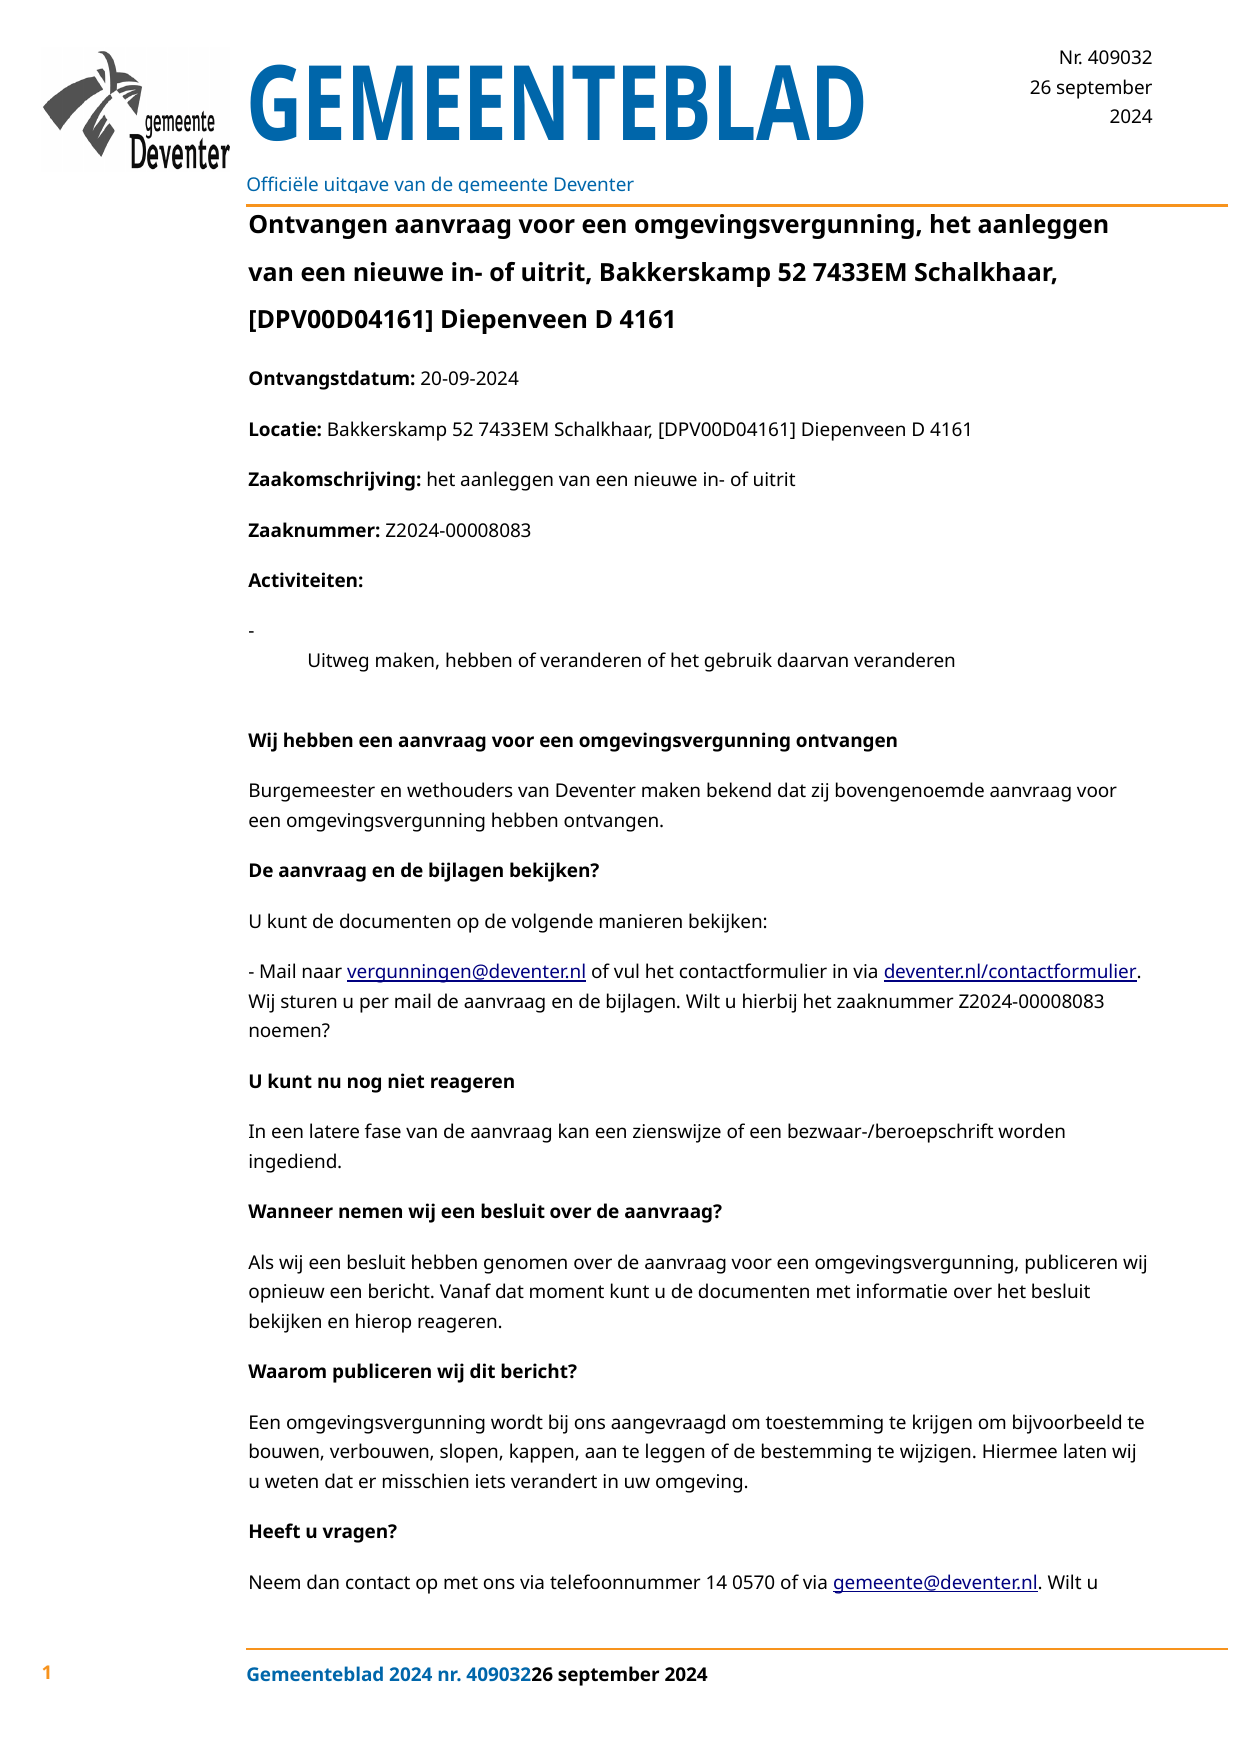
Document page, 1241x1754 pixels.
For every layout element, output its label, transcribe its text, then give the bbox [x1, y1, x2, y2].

picture [41, 47, 231, 172]
text Wij hebben een aanvraag voor een omgevingsvergunning ontvangen [248, 727, 1152, 753]
text Een omgevingsvergunning wordt bij ons aangevraagd om toestemming te krijgen om bijvoorbeeld te bouwen, verbouwen, slopen, kappen, aan te leggen of de bestemming te wijzigen. Hiermee laten wij u weten dat er misschien iets verandert in uw omgeving. [248, 1409, 1152, 1494]
text Heeft u vragen? [248, 1518, 1152, 1544]
text Locatie: Bakkerskamp 52 7433EM Schalkhaar, [DPV00D04161] Diepenveen D 4161 [248, 416, 1152, 442]
text U kunt nu nog niet reageren [248, 1068, 1152, 1094]
text - Mail naar vergunningen@deventer.nl of vul het contactformulier in via deventer.nl/contactformulier. Wij sturen u per mail de aanvraag en de bijlagen. Wilt u hierbij het zaaknummer Z2024-00008083 noemen? [248, 958, 1152, 1043]
text Ontvangen aanvraag voor een omgevingsvergunning, het aanleggen van een nieuwe in- of uitrit, Bakkerskamp 52 7433EM Schalkhaar, [DPV00D04161] Diepenveen D 4161 [248, 207, 1152, 336]
text U kunt de documenten op de volgende manieren bekijken: [248, 908, 1152, 934]
text Waarom publiceren wij dit bericht? [248, 1358, 1152, 1384]
text Als wij een besluit hebben genomen over de aanvraag voor een omgevingsvergunning, publiceren wij opnieuw een bericht. Vanaf dat moment kunt u de documenten met informatie over het besluit bekijken en hierop reageren. [248, 1249, 1152, 1334]
text De aanvraag en de bijlagen bekijken? [248, 858, 1152, 883]
text Burgemeester en wethouders van Deventer maken bekend dat zij bovengenoemde aanvraag voor een omgevingsvergunning hebben ontvangen. [248, 778, 1152, 833]
text In een latere fase van de aanvraag kan een zienswijze of een bezwaar-/beroepschrift worden ingediend. [248, 1118, 1152, 1174]
text Neem dan contact op met ons via telefoonnummer 14 0570 of via gemeente@deventer.nl. Wilt u [248, 1569, 1152, 1594]
text Zaakomschrijving: het aanleggen van een nieuwe in- of uitrit [248, 466, 1152, 492]
text Wanneer nemen wij een besluit over de aanvraag? [248, 1198, 1152, 1224]
text Zaaknummer: Z2024-00008083 [248, 517, 1152, 542]
text Ontvangstdatum: 20-09-2024 [248, 366, 1152, 391]
list Uitweg maken, hebben of veranderen of het gebruik daarvan veranderen [248, 647, 1152, 673]
text Activiteiten: [248, 567, 1152, 593]
